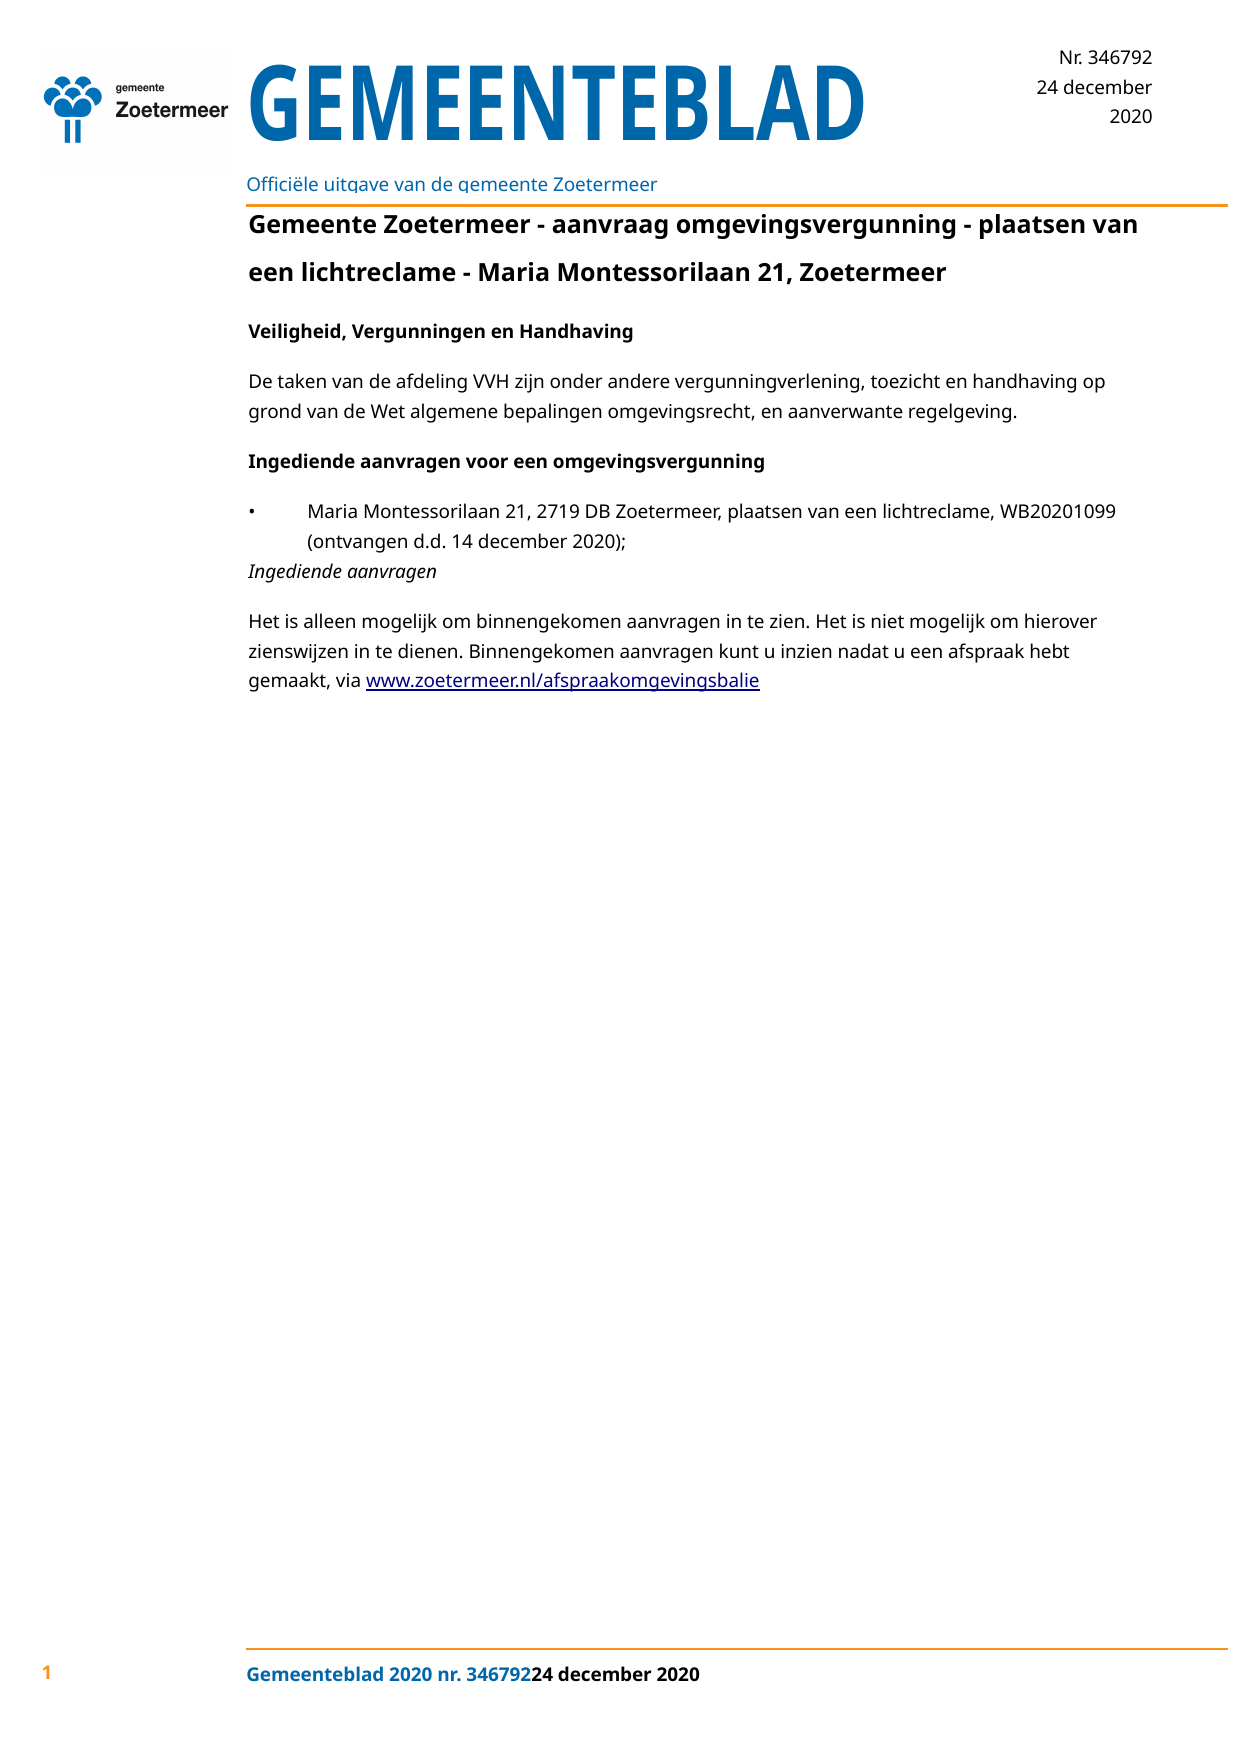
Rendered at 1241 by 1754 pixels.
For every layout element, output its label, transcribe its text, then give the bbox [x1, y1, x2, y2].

list Maria Montessorilaan 21, 2719 DB Zoetermeer, plaatsen van een lichtreclame, WB20201099 (ontvangen d.d. 14 december 2020); [248, 499, 1152, 554]
text Ingediende aanvragen [248, 558, 1152, 584]
text De taken van de afdeling VVH zijn onder andere vergunningverlening, toezicht en handhaving op grond van de Wet algemene bepalingen omgevingsrecht, en aanverwante regelgeving. [248, 368, 1152, 424]
text Ingediende aanvragen voor een omgevingsvergunning [248, 448, 1152, 474]
text Het is alleen mogelijk om binnengekomen aanvragen in te zien. Het is niet mogelijk om hierover zienswijzen in te dienen. Binnengekomen aanvragen kunt u inzien nadat u een afspraak hebt gemaakt, via www.zoetermeer.nl/afspraakomgevingsbalie [248, 608, 1152, 693]
text Gemeente Zoetermeer - aanvraag omgevingsvergunning - plaatsen van een lichtreclame - Maria Montessorilaan 21, Zoetermeer [248, 207, 1152, 288]
text Veiligheid, Vergunningen en Handhaving [248, 318, 1152, 344]
picture [41, 47, 231, 172]
